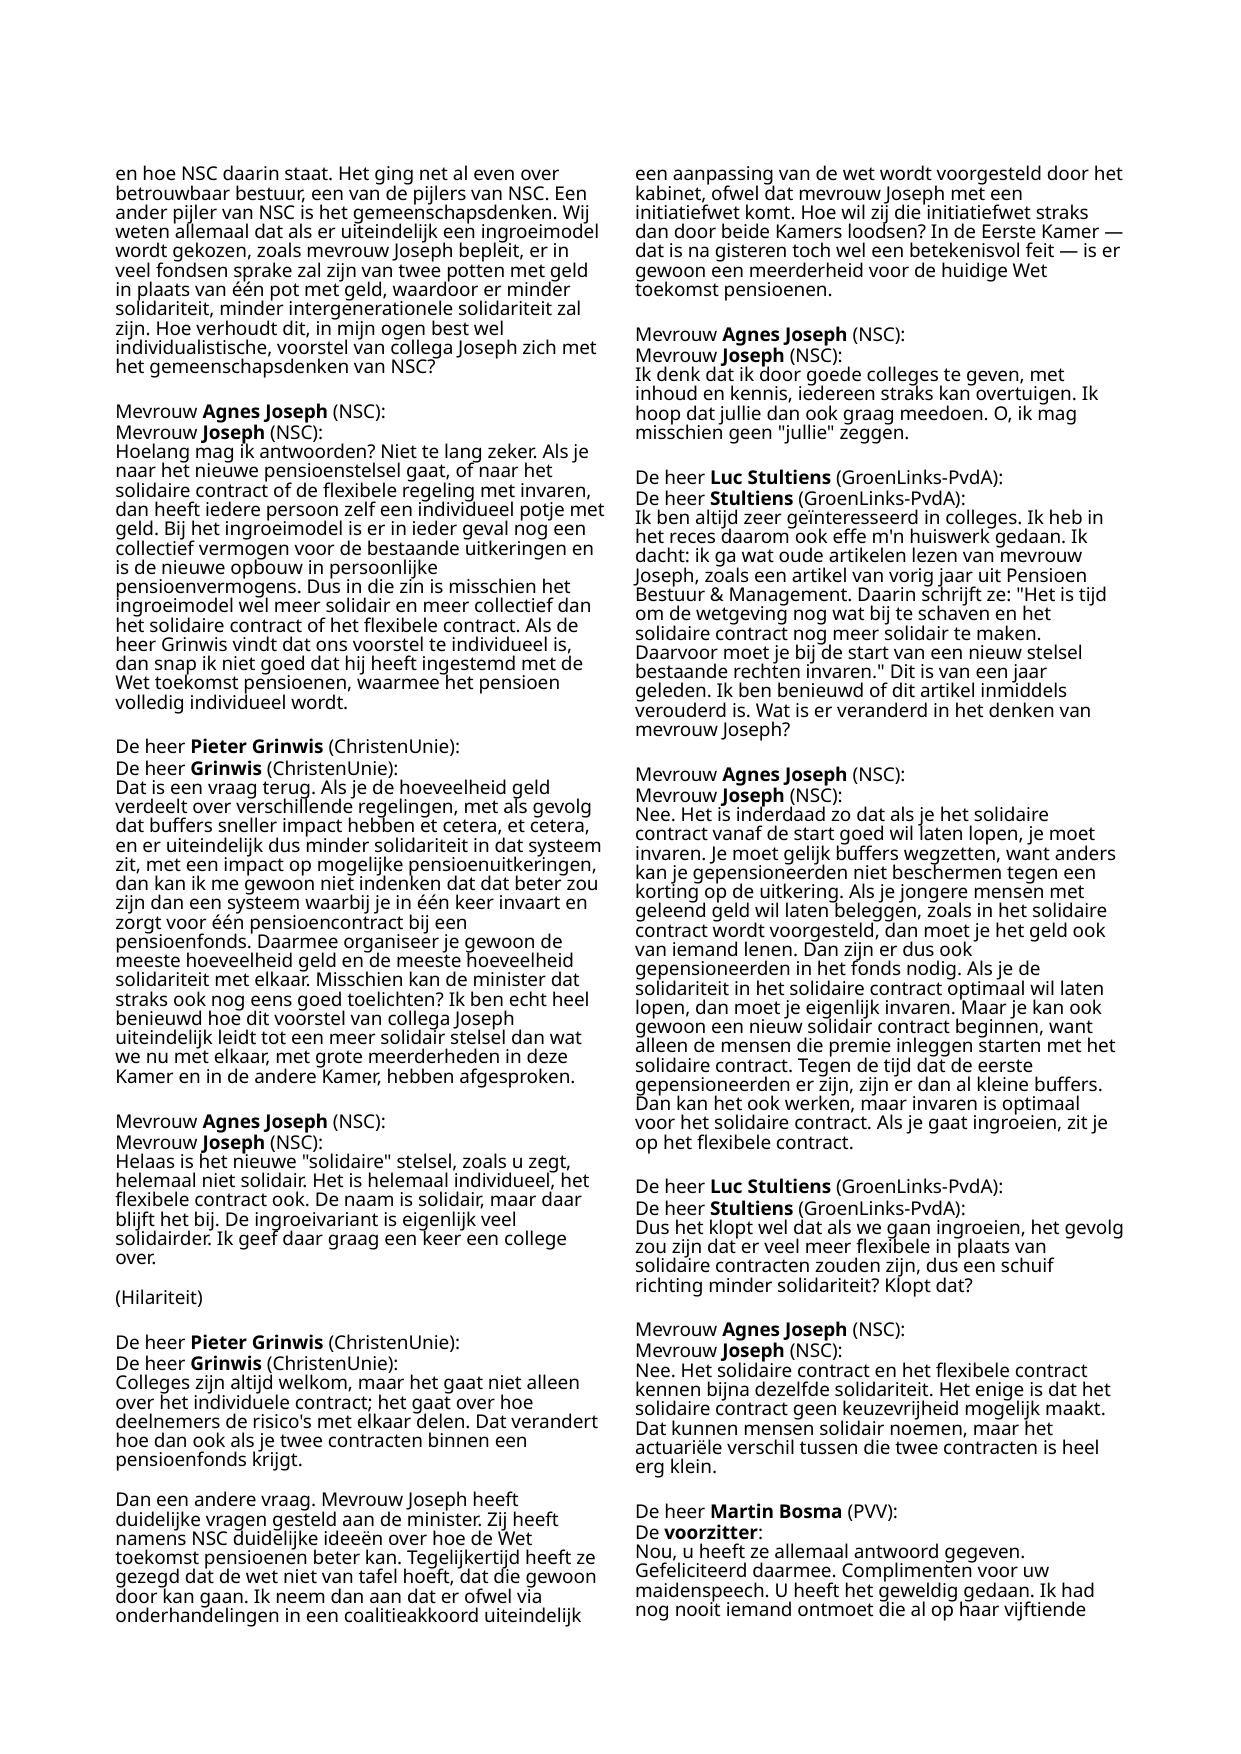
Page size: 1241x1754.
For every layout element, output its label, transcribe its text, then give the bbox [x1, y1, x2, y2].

text Dus het klopt wel dat als we gaan ingroeien, het gevolg zou zijn dat er veel meer flexibele in plaats van solidaire contracten zouden zijn, dus een schuif richting minder solidariteit? Klopt dat? [635, 1219, 1125, 1296]
text De heer Grinwis (ChristenUnie): [115, 1355, 605, 1374]
text De heer Stultiens (GroenLinks-PvdA): [635, 1199, 1125, 1219]
text Mevrouw Agnes Joseph (NSC): [115, 398, 605, 424]
text Mevrouw Joseph (NSC): [115, 424, 605, 443]
text De heer Pieter Grinwis (ChristenUnie): [115, 734, 605, 759]
text Dan een andere vraag. Mevrouw Joseph heeft duidelijke vragen gesteld aan de minister. Zij heeft namens NSC duidelijke ideeën over hoe de Wet toekomst pensioenen beter kan. Tegelijkertijd heeft ze gezegd dat de wet niet van tafel hoeft, dat die gewoon door kan gaan. Ik neem dan aan dat er ofwel via onderhandelingen in een coalitieakkoord uiteindelijk [115, 1491, 605, 1626]
text Mevrouw Joseph (NSC): [115, 1134, 605, 1153]
text De voorzitter: [635, 1524, 1125, 1543]
text De heer Grinwis (ChristenUnie): [115, 759, 605, 779]
text De heer Stultiens (GroenLinks-PvdA): [635, 490, 1125, 509]
text een aanpassing van de wet wordt voorgesteld door het kabinet, ofwel dat mevrouw Joseph met een initiatiefwet komt. Hoe wil zij die initiatiefwet straks dan door beide Kamers loodsen? In de Eerste Kamer — dat is na gisteren toch wel een betekenisvol feit — is er gewoon een meerderheid voor de huidige Wet toekomst pensioenen. [635, 165, 1125, 300]
text Nee. Het solidaire contract en het flexibele contract kennen bijna dezelfde solidariteit. Het enige is dat het solidaire contract geen keuzevrijheid mogelijk maakt. Dat kunnen mensen solidair noemen, maar het actuariële verschil tussen die twee contracten is heel erg klein. [635, 1362, 1125, 1477]
text Mevrouw Agnes Joseph (NSC): [115, 1108, 605, 1134]
text Hoelang mag ik antwoorden? Niet te lang zeker. Als je naar het nieuwe pensioenstelsel gaat, of naar het solidaire contract of de flexibele regeling met invaren, dan heeft iedere persoon zelf een individueel potje met geld. Bij het ingroeimodel is er in ieder geval nog een collectief vermogen voor de bestaande uitkeringen en is de nieuwe opbouw in persoonlijke pensioenvermogens. Dus in die zin is misschien het ingroeimodel wel meer solidair en meer collectief dan het solidaire contract of het flexibele contract. Als de heer Grinwis vindt dat ons voorstel te individueel is, dan snap ik niet goed dat hij heeft ingestemd met de Wet toekomst pensioenen, waarmee het pensioen volledig individueel wordt. [115, 443, 605, 713]
text Ik denk dat ik door goede colleges te geven, met inhoud en kennis, iedereen straks kan overtuigen. Ik hoop dat jullie dan ook graag meedoen. O, ik mag misschien geen "jullie" zeggen. [635, 366, 1125, 443]
text en hoe NSC daarin staat. Het ging net al even over betrouwbaar bestuur, een van de pijlers van NSC. Een ander pijler van NSC is het gemeenschapsdenken. Wij weten allemaal dat als er uiteindelijk een ingroeimodel wordt gekozen, zoals mevrouw Joseph bepleit, er in veel fondsen sprake zal zijn van twee potten met geld in plaats van één pot met geld, waardoor er minder solidariteit, minder intergenerationele solidariteit zal zijn. Hoe verhoudt dit, in mijn ogen best wel individualistische, voorstel van collega Joseph zich met het gemeenschapsdenken van NSC? [115, 165, 605, 377]
text Colleges zijn altijd welkom, maar het gaat niet alleen over het individuele contract; het gaat over hoe deelnemers de risico's met elkaar delen. Dat verandert hoe dan ook als je twee contracten binnen een pensioenfonds krijgt. [115, 1374, 605, 1471]
text Mevrouw Joseph (NSC): [635, 787, 1125, 806]
text Nou, u heeft ze allemaal antwoord gegeven. Gefeliciteerd daarmee. Complimenten voor uw maidenspeech. U heeft het geweldig gedaan. Ik had nog nooit iemand ontmoet die al op haar vijftiende [635, 1543, 1125, 1620]
text De heer Luc Stultiens (GroenLinks-PvdA): [635, 464, 1125, 490]
text Helaas is het nieuwe "solidaire" stelsel, zoals u zegt, helemaal niet solidair. Het is helemaal individueel, het flexibele contract ook. De naam is solidair, maar daar blijft het bij. De ingroeivariant is eigenlijk veel solidairder. Ik geef daar graag een keer een college over. [115, 1153, 605, 1268]
text Ik ben altijd zeer geïnteresseerd in colleges. Ik heb in het reces daarom ook effe m'n huiswerk gedaan. Ik dacht: ik ga wat oude artikelen lezen van mevrouw Joseph, zoals een artikel van vorig jaar uit Pensioen Bestuur & Management. Daarin schrijft ze: "Het is tijd om de wetgeving nog wat bij te schaven en het solidaire contract nog meer solidair te maken. Daarvoor moet je bij de start van een nieuw stelsel bestaande rechten invaren." Dit is van een jaar geleden. Ik ben benieuwd of dit artikel inmiddels verouderd is. Wat is er veranderd in het denken van mevrouw Joseph? [635, 509, 1125, 740]
text Mevrouw Joseph (NSC): [635, 347, 1125, 366]
text Dat is een vraag terug. Als je de hoeveelheid geld verdeelt over verschillende regelingen, met als gevolg dat buffers sneller impact hebben et cetera, et cetera, en er uiteindelijk dus minder solidariteit in dat systeem zit, met een impact op mogelijke pensioenuitkeringen, dan kan ik me gewoon niet indenken dat dat beter zou zijn dan een systeem waarbij je in één keer invaart en zorgt voor één pensioencontract bij een pensioenfonds. Daarmee organiseer je gewoon de meeste hoeveelheid geld en de meeste hoeveelheid solidariteit met elkaar. Misschien kan de minister dat straks ook nog eens goed toelichten? Ik ben echt heel benieuwd hoe dit voorstel van collega Joseph uiteindelijk leidt tot een meer solidair stelsel dan wat we nu met elkaar, met grote meerderheden in deze Kamer en in de andere Kamer, hebben afgesproken. [115, 779, 605, 1087]
text Nee. Het is inderdaad zo dat als je het solidaire contract vanaf de start goed wil laten lopen, je moet invaren. Je moet gelijk buffers wegzetten, want anders kan je gepensioneerden niet beschermen tegen een korting op de uitkering. Als je jongere mensen met geleend geld wil laten beleggen, zoals in het solidaire contract wordt voorgesteld, dan moet je het geld ook van iemand lenen. Dan zijn er dus ook gepensioneerden in het fonds nodig. Als je de solidariteit in het solidaire contract optimaal wil laten lopen, dan moet je eigenlijk invaren. Maar je kan ook gewoon een nieuw solidair contract beginnen, want alleen de mensen die premie inleggen starten met het solidaire contract. Tegen de tijd dat de eerste gepensioneerden er zijn, zijn er dan al kleine buffers. Dan kan het ook werken, maar invaren is optimaal voor het solidaire contract. Als je gaat ingroeien, zit je op het flexibele contract. [635, 806, 1125, 1153]
text Mevrouw Agnes Joseph (NSC): [635, 321, 1125, 347]
text Mevrouw Joseph (NSC): [635, 1342, 1125, 1362]
text De heer Martin Bosma (PVV): [635, 1498, 1125, 1524]
text Mevrouw Agnes Joseph (NSC): [635, 1317, 1125, 1342]
text De heer Pieter Grinwis (ChristenUnie): [115, 1329, 605, 1355]
text Mevrouw Agnes Joseph (NSC): [635, 761, 1125, 787]
text (Hilariteit) [115, 1289, 605, 1308]
text De heer Luc Stultiens (GroenLinks-PvdA): [635, 1174, 1125, 1199]
